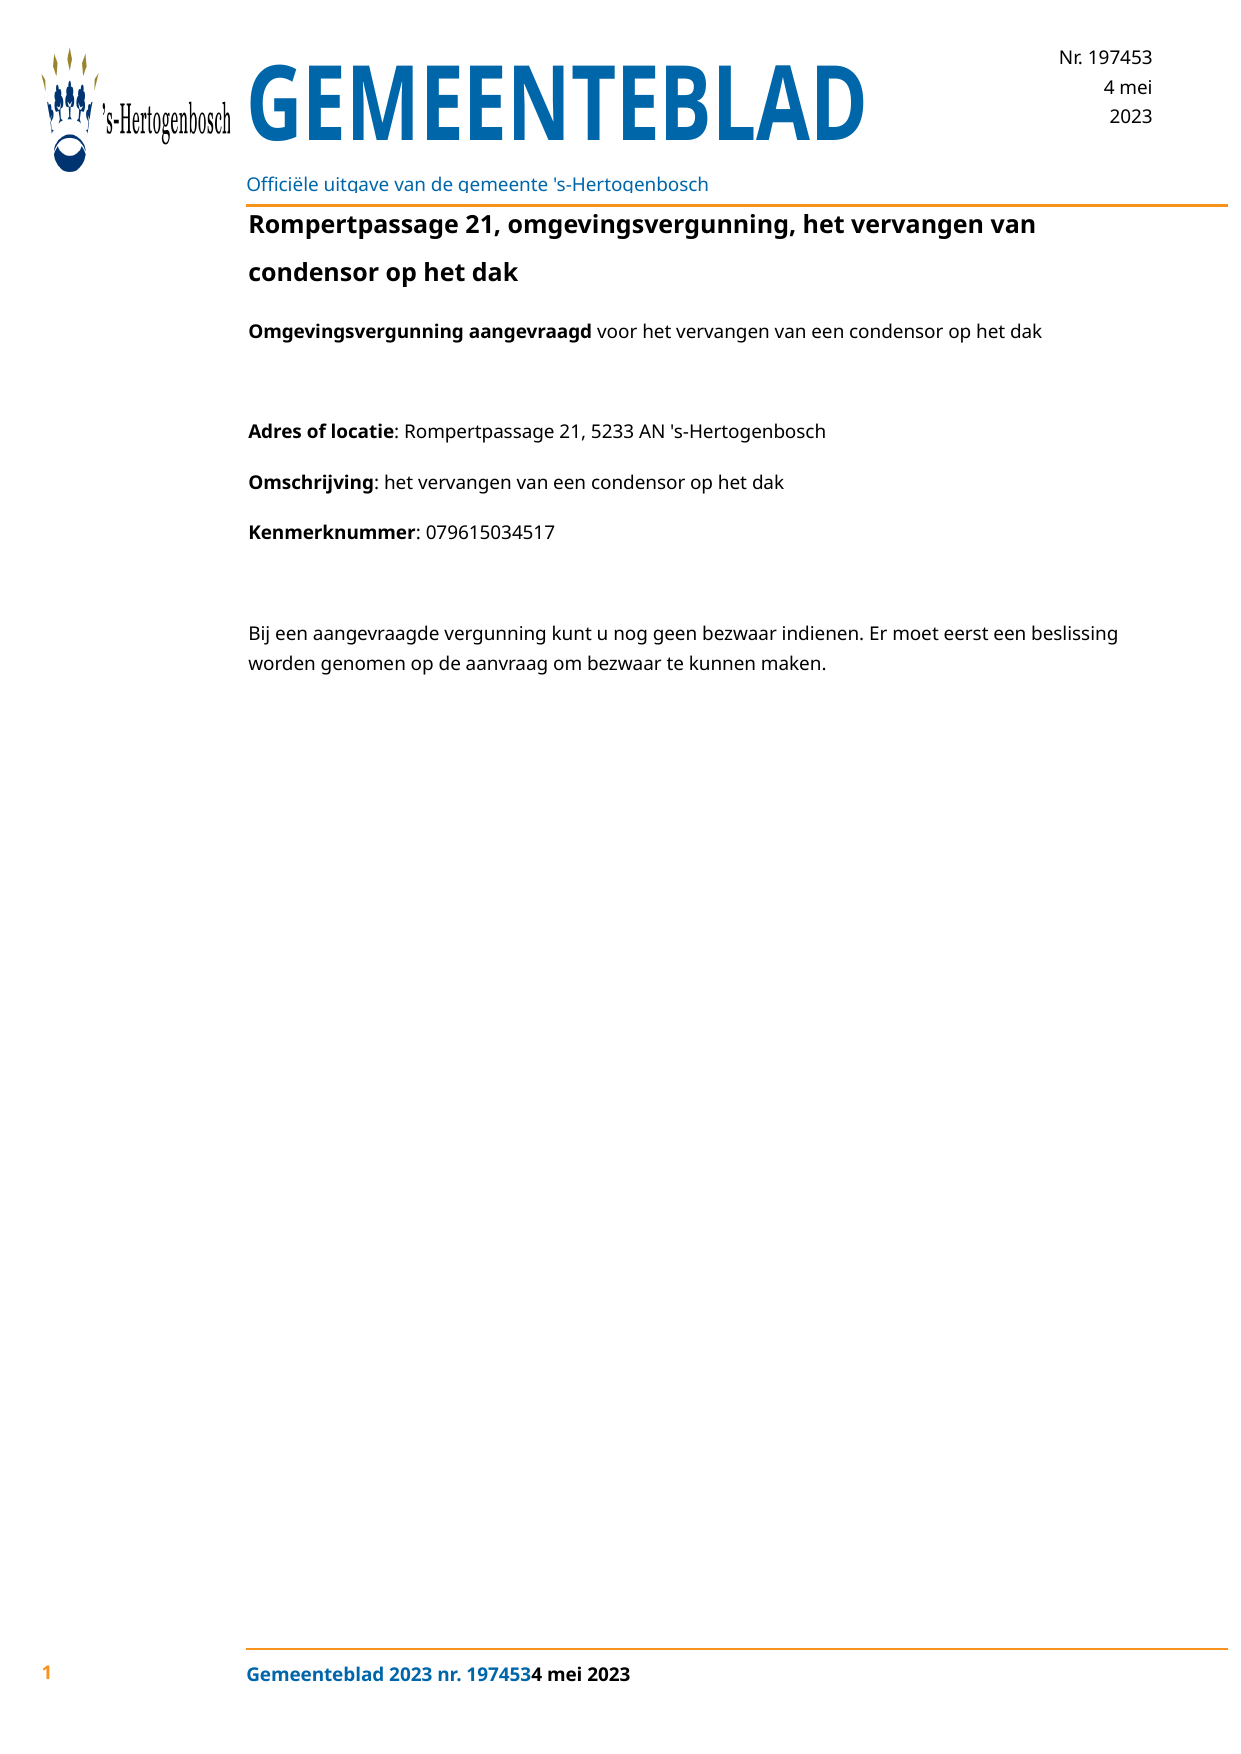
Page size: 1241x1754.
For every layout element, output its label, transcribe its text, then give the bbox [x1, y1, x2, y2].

text Rompertpassage 21, omgevingsvergunning, het vervangen van condensor op het dak [248, 207, 1152, 288]
text Bij een aangevraagde vergunning kunt u nog geen bezwaar indienen. Er moet eerst een beslissing worden genomen op de aanvraag om bezwaar te kunnen maken. [248, 620, 1152, 676]
text Omschrijving: het vervangen van een condensor op het dak [248, 469, 1152, 495]
text Omgevingsvergunning aangevraagd voor het vervangen van een condensor op het dak [248, 318, 1152, 344]
picture [41, 47, 231, 172]
text Kenmerknummer: 079615034517 [248, 519, 1152, 545]
text Adres of locatie: Rompertpassage 21, 5233 AN 's-Hertogenbosch [248, 419, 1152, 444]
